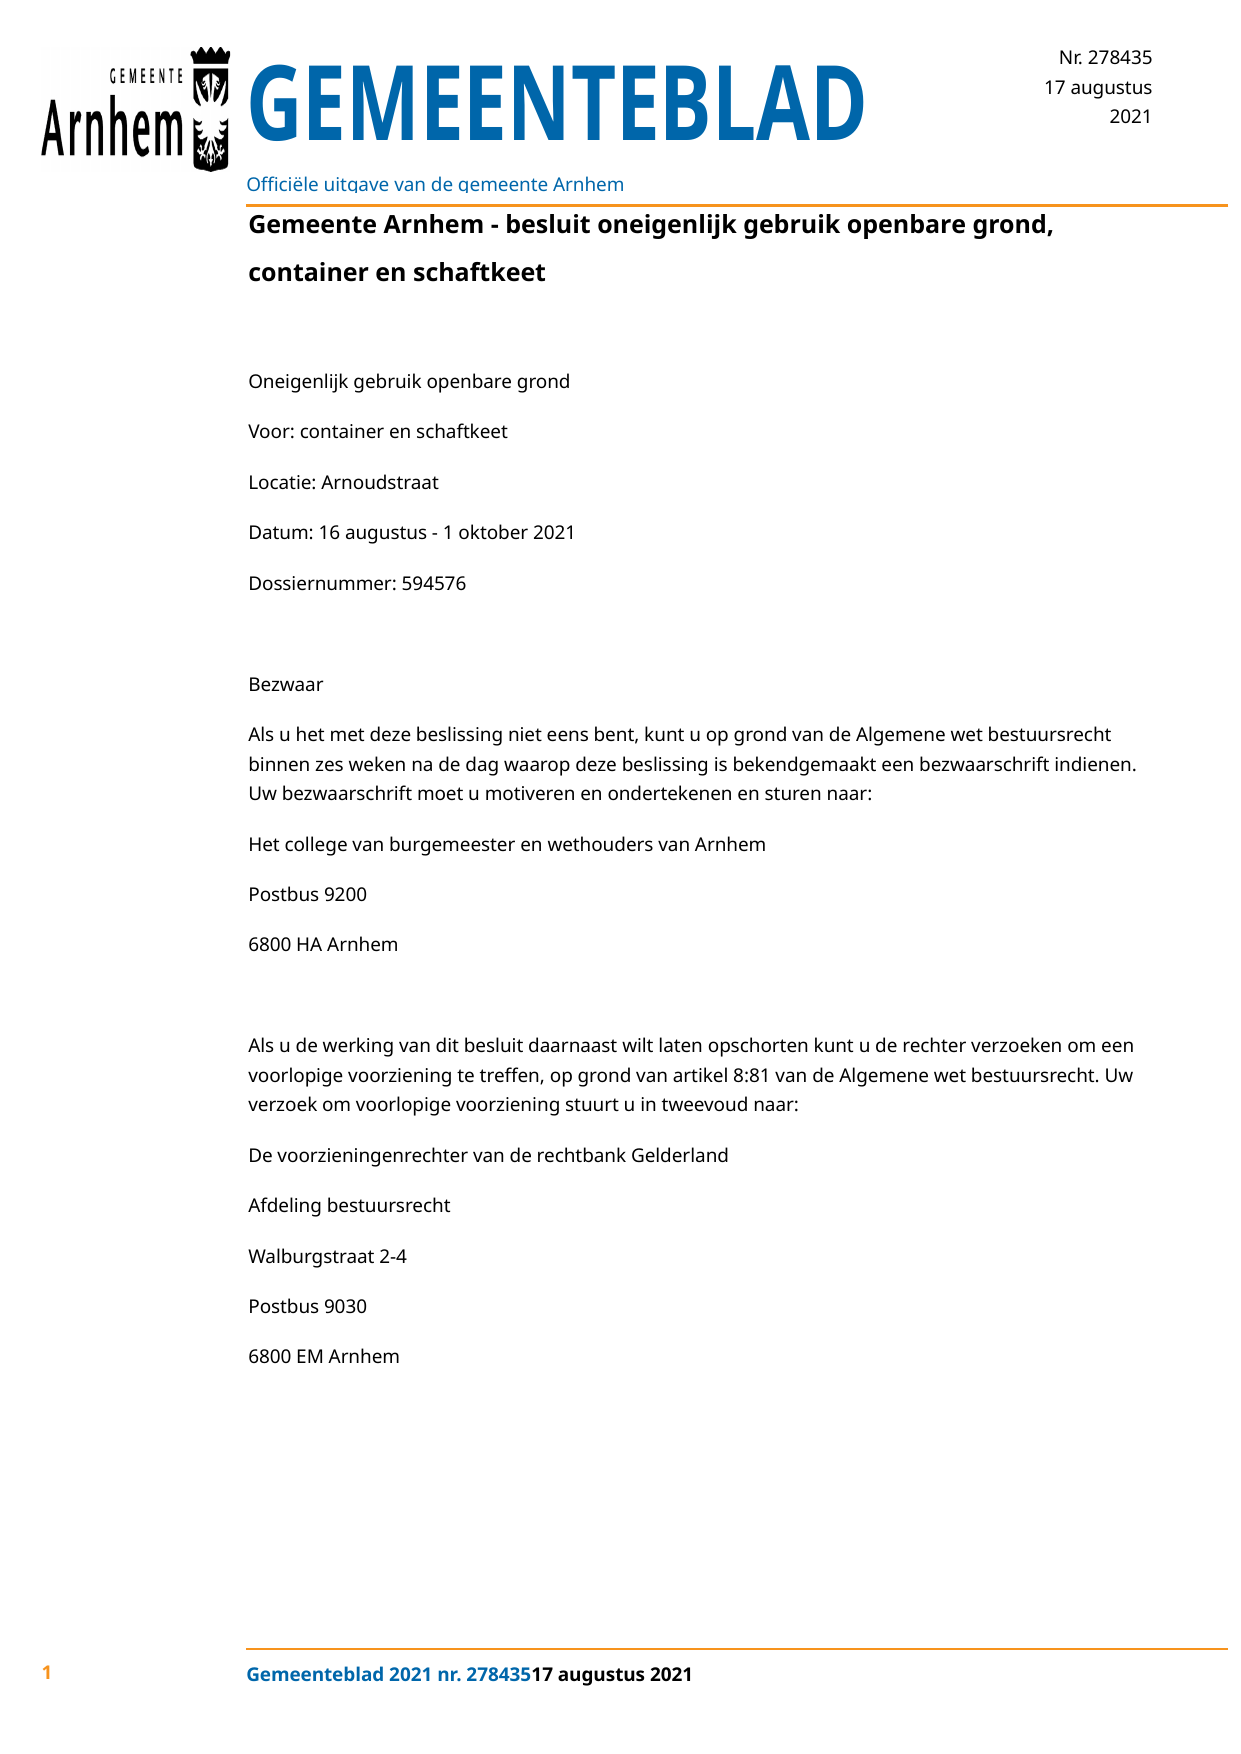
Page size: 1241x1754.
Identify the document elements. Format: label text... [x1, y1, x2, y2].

text Afdeling bestuursrecht [248, 1192, 1152, 1218]
text Bezwaar [248, 671, 1152, 697]
text Gemeente Arnhem - besluit oneigenlijk gebruik openbare grond, container en schaftkeet [248, 207, 1152, 288]
text Walburgstraat 2-4 [248, 1243, 1152, 1269]
text De voorzieningenrechter van de rechtbank Gelderland [248, 1142, 1152, 1168]
text Als u de werking van dit besluit daarnaast wilt laten opschorten kunt u de rechter verzoeken om een voorlopige voorziening te treffen, op grond van artikel 8:81 van de Algemene wet bestuursrecht. Uw verzoek om voorlopige voorziening stuurt u in tweevoud naar: [248, 1032, 1152, 1117]
text Als u het met deze beslissing niet eens bent, kunt u op grond van de Algemene wet bestuursrecht binnen zes weken na de dag waarop deze beslissing is bekendgemaakt een bezwaarschrift indienen. Uw bezwaarschrift moet u motiveren en ondertekenen en sturen naar: [248, 721, 1152, 806]
text 6800 EM Arnhem [248, 1344, 1152, 1369]
text Postbus 9200 [248, 881, 1152, 907]
text Datum: 16 augustus - 1 oktober 2021 [248, 519, 1152, 545]
text Dossiernummer: 594576 [248, 570, 1152, 596]
text Oneigenlijk gebruik openbare grond [248, 368, 1152, 394]
text 6800 HA Arnhem [248, 932, 1152, 957]
text Locatie: Arnoudstraat [248, 469, 1152, 495]
text Voor: container en schaftkeet [248, 419, 1152, 444]
text Het college van burgemeester en wethouders van Arnhem [248, 831, 1152, 857]
text Postbus 9030 [248, 1293, 1152, 1319]
picture [41, 47, 231, 172]
